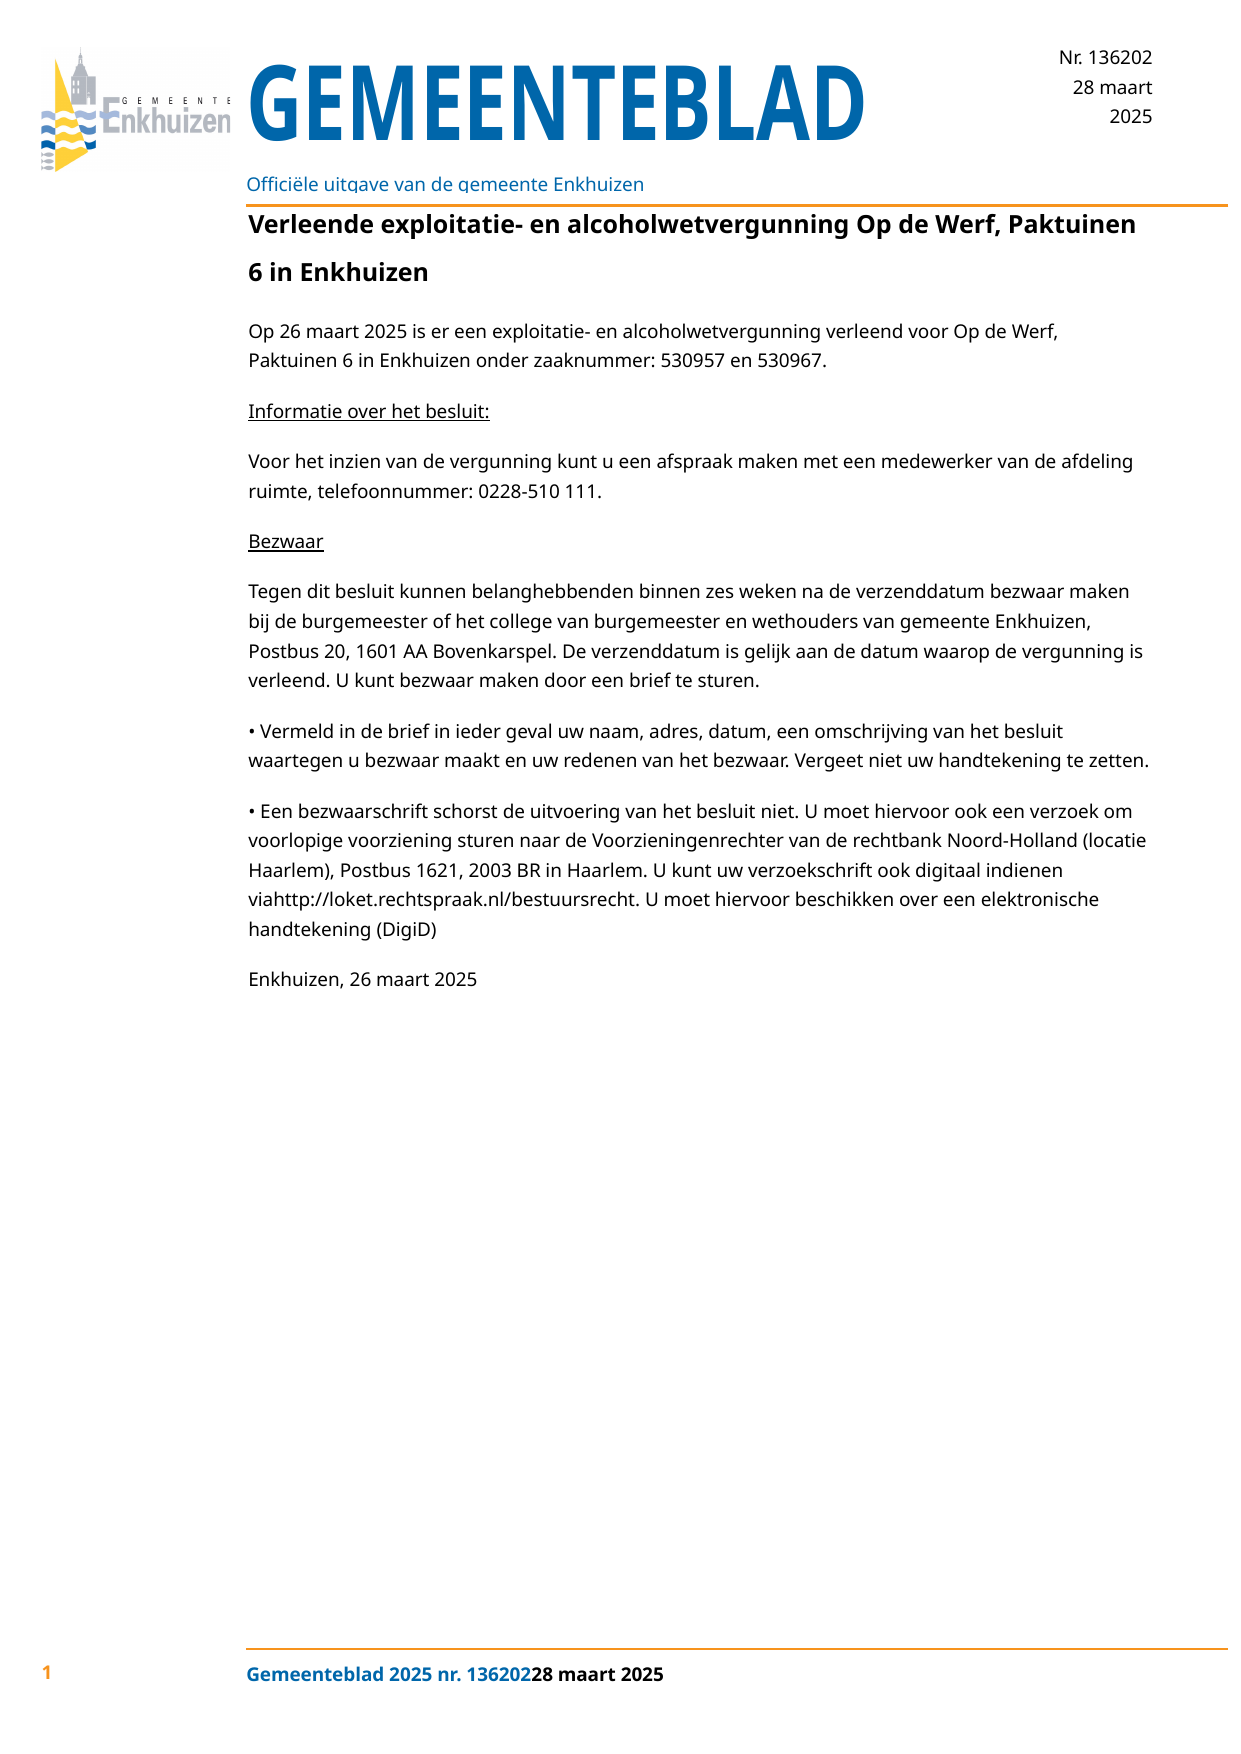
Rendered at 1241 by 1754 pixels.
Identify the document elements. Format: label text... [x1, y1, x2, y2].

text Op 26 maart 2025 is er een exploitatie- en alcoholwetvergunning verleend voor Op de Werf, Paktuinen 6 in Enkhuizen onder zaaknummer: 530957 en 530967. [248, 318, 1152, 373]
text Tegen dit besluit kunnen belanghebbenden binnen zes weken na de verzenddatum bezwaar maken bij de burgemeester of het college van burgemeester en wethouders van gemeente Enkhuizen, Postbus 20, 1601 AA Bovenkarspel. De verzenddatum is gelijk aan de datum waarop de vergunning is verleend. U kunt bezwaar maken door een brief te sturen. [248, 579, 1152, 693]
text Informatie over het besluit: [248, 398, 1152, 424]
text Verleende exploitatie- en alcoholwetvergunning Op de Werf, Paktuinen 6 in Enkhuizen [248, 207, 1152, 288]
text Voor het inzien van de vergunning kunt u een afspraak maken met een medewerker van de afdeling ruimte, telefoonnummer: 0228-510 111. [248, 448, 1152, 504]
text • Een bezwaarschrift schorst de uitvoering van het besluit niet. U moet hiervoor ook een verzoek om voorlopige voorziening sturen naar de Voorzieningenrechter van de rechtbank Noord-Holland (locatie Haarlem), Postbus 1621, 2003 BR in Haarlem. U kunt uw verzoekschrift ook digitaal indienen viahttp://loket.rechtspraak.nl/bestuursrecht. U moet hiervoor beschikken over een elektronische handtekening (DigiD) [248, 798, 1152, 942]
text Enkhuizen, 26 maart 2025 [248, 967, 1152, 992]
text • Vermeld in de brief in ieder geval uw naam, adres, datum, een omschrijving van het besluit waartegen u bezwaar maakt en uw redenen van het bezwaar. Vergeet niet uw handtekening te zetten. [248, 718, 1152, 773]
picture [41, 47, 231, 172]
text Bezwaar [248, 528, 1152, 554]
